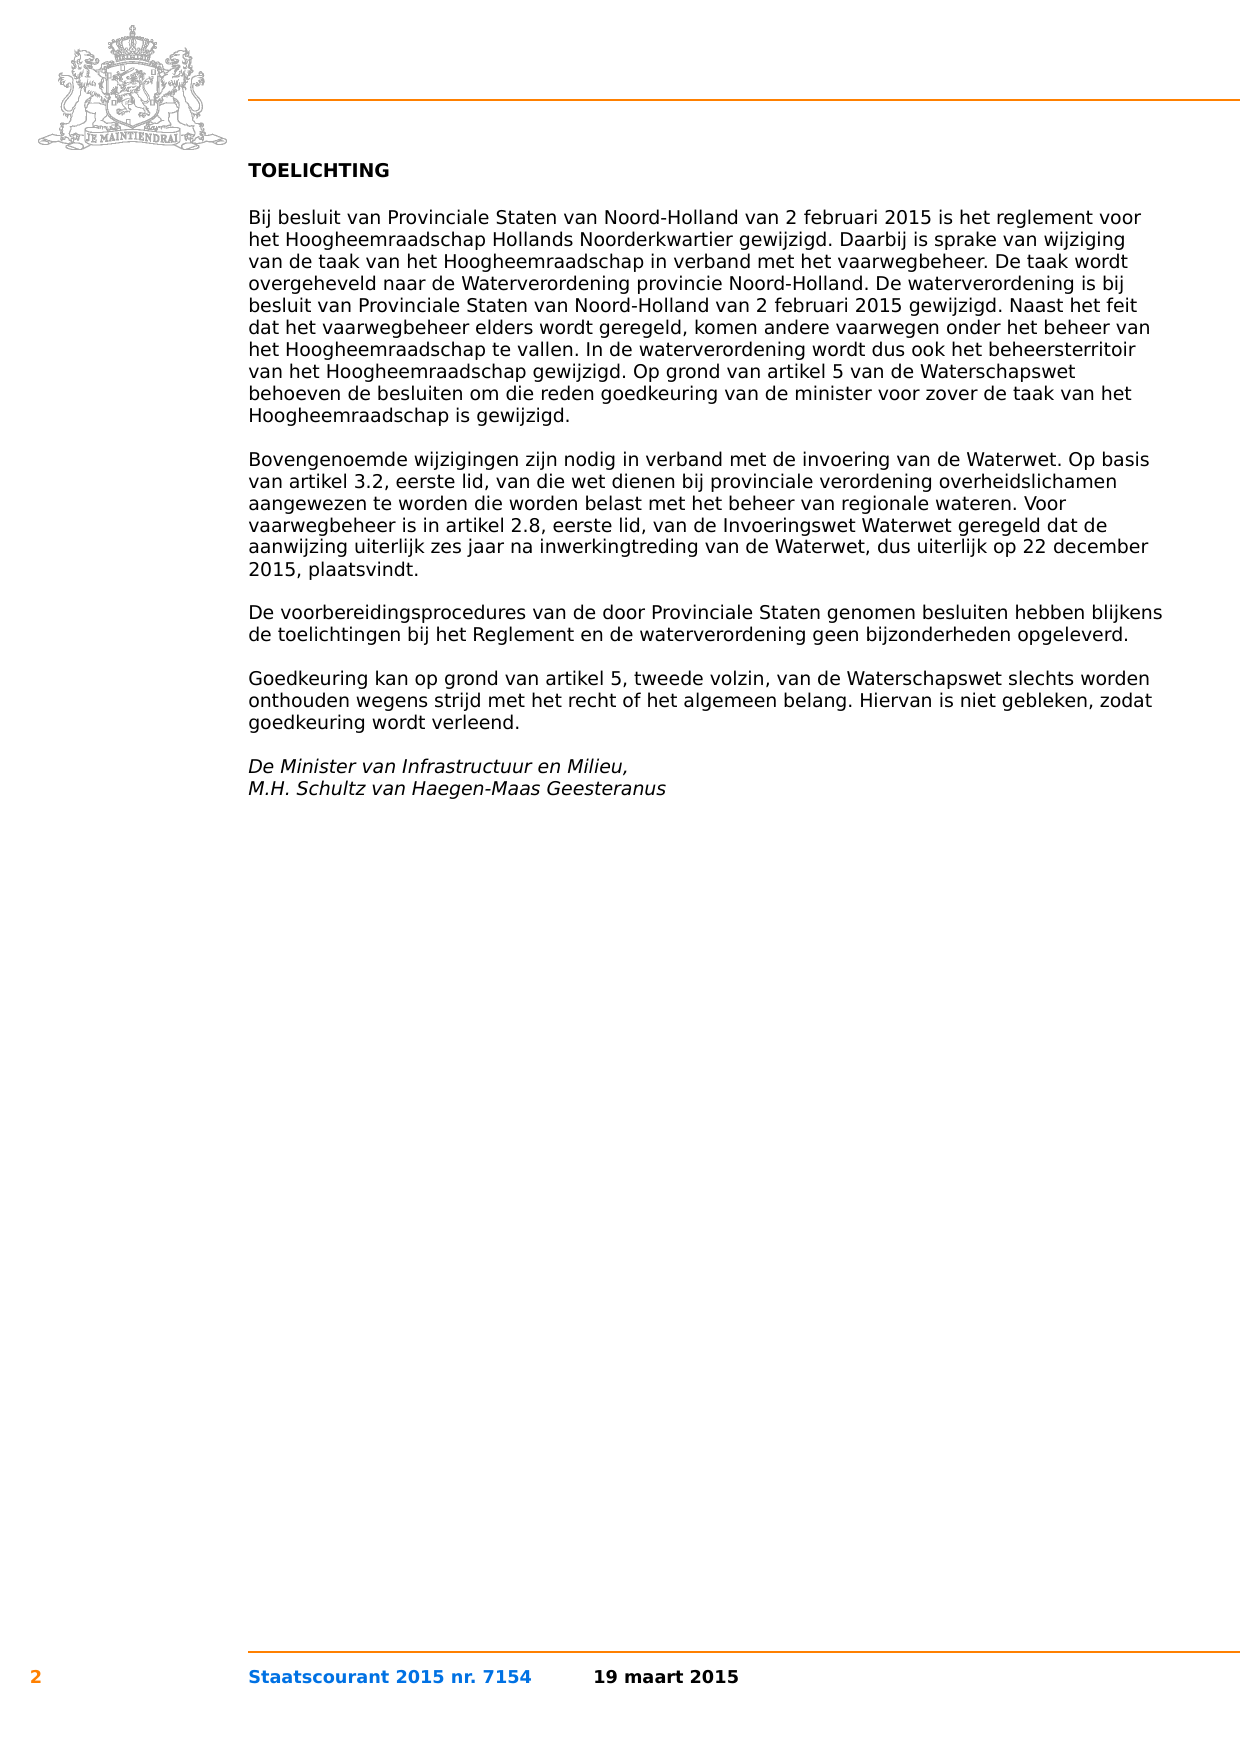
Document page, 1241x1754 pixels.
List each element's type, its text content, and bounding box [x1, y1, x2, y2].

text De voorbereidingsprocedures van de door Provinciale Staten genomen besluiten hebben blijkens de toelichtingen bij het Reglement en de waterverordening geen bijzonderheden opgeleverd. [248, 602, 1163, 646]
text Bij besluit van Provinciale Staten van Noord-Holland van 2 februari 2015 is het reglement voor het Hoogheemraadschap Hollands Noorderkwartier gewijzigd. Daarbij is sprake van wijziging van de taak van het Hoogheemraadschap in verband met het vaarwegbeheer. De taak wordt overgeheveld naar de Waterverordening provincie Noord-Holland. De waterverordening is bij besluit van Provinciale Staten van Noord-Holland van 2 februari 2015 gewijzigd. Naast het feit dat het vaarwegbeheer elders wordt geregeld, komen andere vaarwegen onder het beheer van het Hoogheemraadschap te vallen. In de waterverordening wordt dus ook het beheersterritoir van het Hoogheemraadschap gewijzigd. Op grond van artikel 5 van de Waterschapswet behoeven de besluiten om die reden goedkeuring van de minister voor zover de taak van het Hoogheemraadschap is gewijzigd. [248, 207, 1163, 427]
text De Minister van Infrastructuur en Milieu, M.H. Schultz van Haegen-Maas Geesteranus [248, 756, 1163, 800]
picture [38, 25, 227, 150]
text Goedkeuring kan op grond van artikel 5, tweede volzin, van de Waterschapswet slechts worden onthouden wegens strijd met het recht of het algemeen belang. Hiervan is niet gebleken, zodat goedkeuring wordt verleend. [248, 668, 1163, 734]
subtitle TOELICHTING [248, 160, 1163, 182]
text Bovengenoemde wijzigingen zijn nodig in verband met de invoering van de Waterwet. Op basis van artikel 3.2, eerste lid, van die wet dienen bij provinciale verordening overheidslichamen aangewezen te worden die worden belast met het beheer van regionale wateren. Voor vaarwegbeheer is in artikel 2.8, eerste lid, van de Invoeringswet Waterwet geregeld dat de aanwijzing uiterlijk zes jaar na inwerkingtreding van de Waterwet, dus uiterlijk op 22 december 2015, plaatsvindt. [248, 448, 1163, 580]
